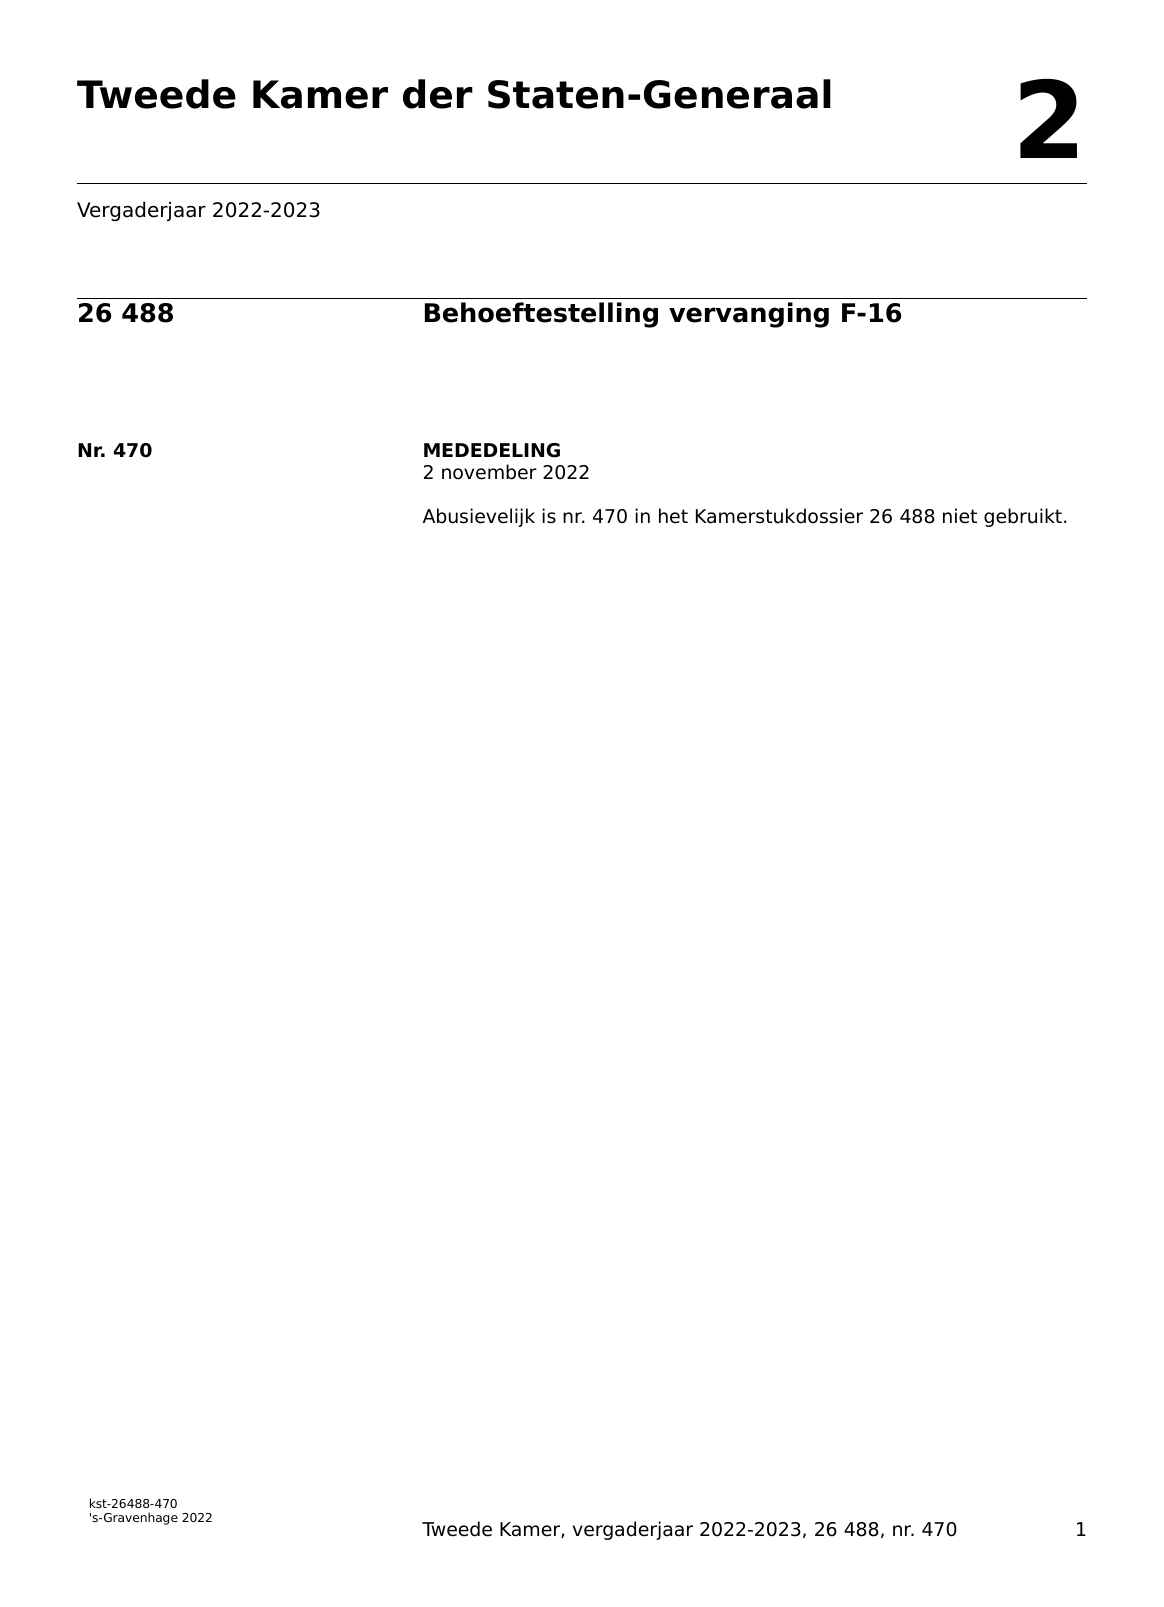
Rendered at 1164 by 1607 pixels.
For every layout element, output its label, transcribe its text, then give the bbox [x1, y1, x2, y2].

text Abusievelijk is nr. 470 in het Kamerstukdossier 26 488 niet gebruikt. [422, 506, 1087, 528]
subtitle Nr. 470 MEDEDELING [77, 440, 1087, 462]
subtitle 26 488 Behoeftestelling vervanging F-16 [77, 299, 1087, 329]
table_cell Vergaderjaar 2022-2023 [77, 184, 1087, 298]
table_header 2 [886, 59, 1087, 183]
text 2 november 2022 [422, 462, 1087, 484]
text kst-26488-470 [88, 1497, 323, 1511]
text 's-Gravenhage 2022 [88, 1511, 323, 1525]
table_header Tweede Kamer der Staten-Generaal [77, 59, 886, 183]
